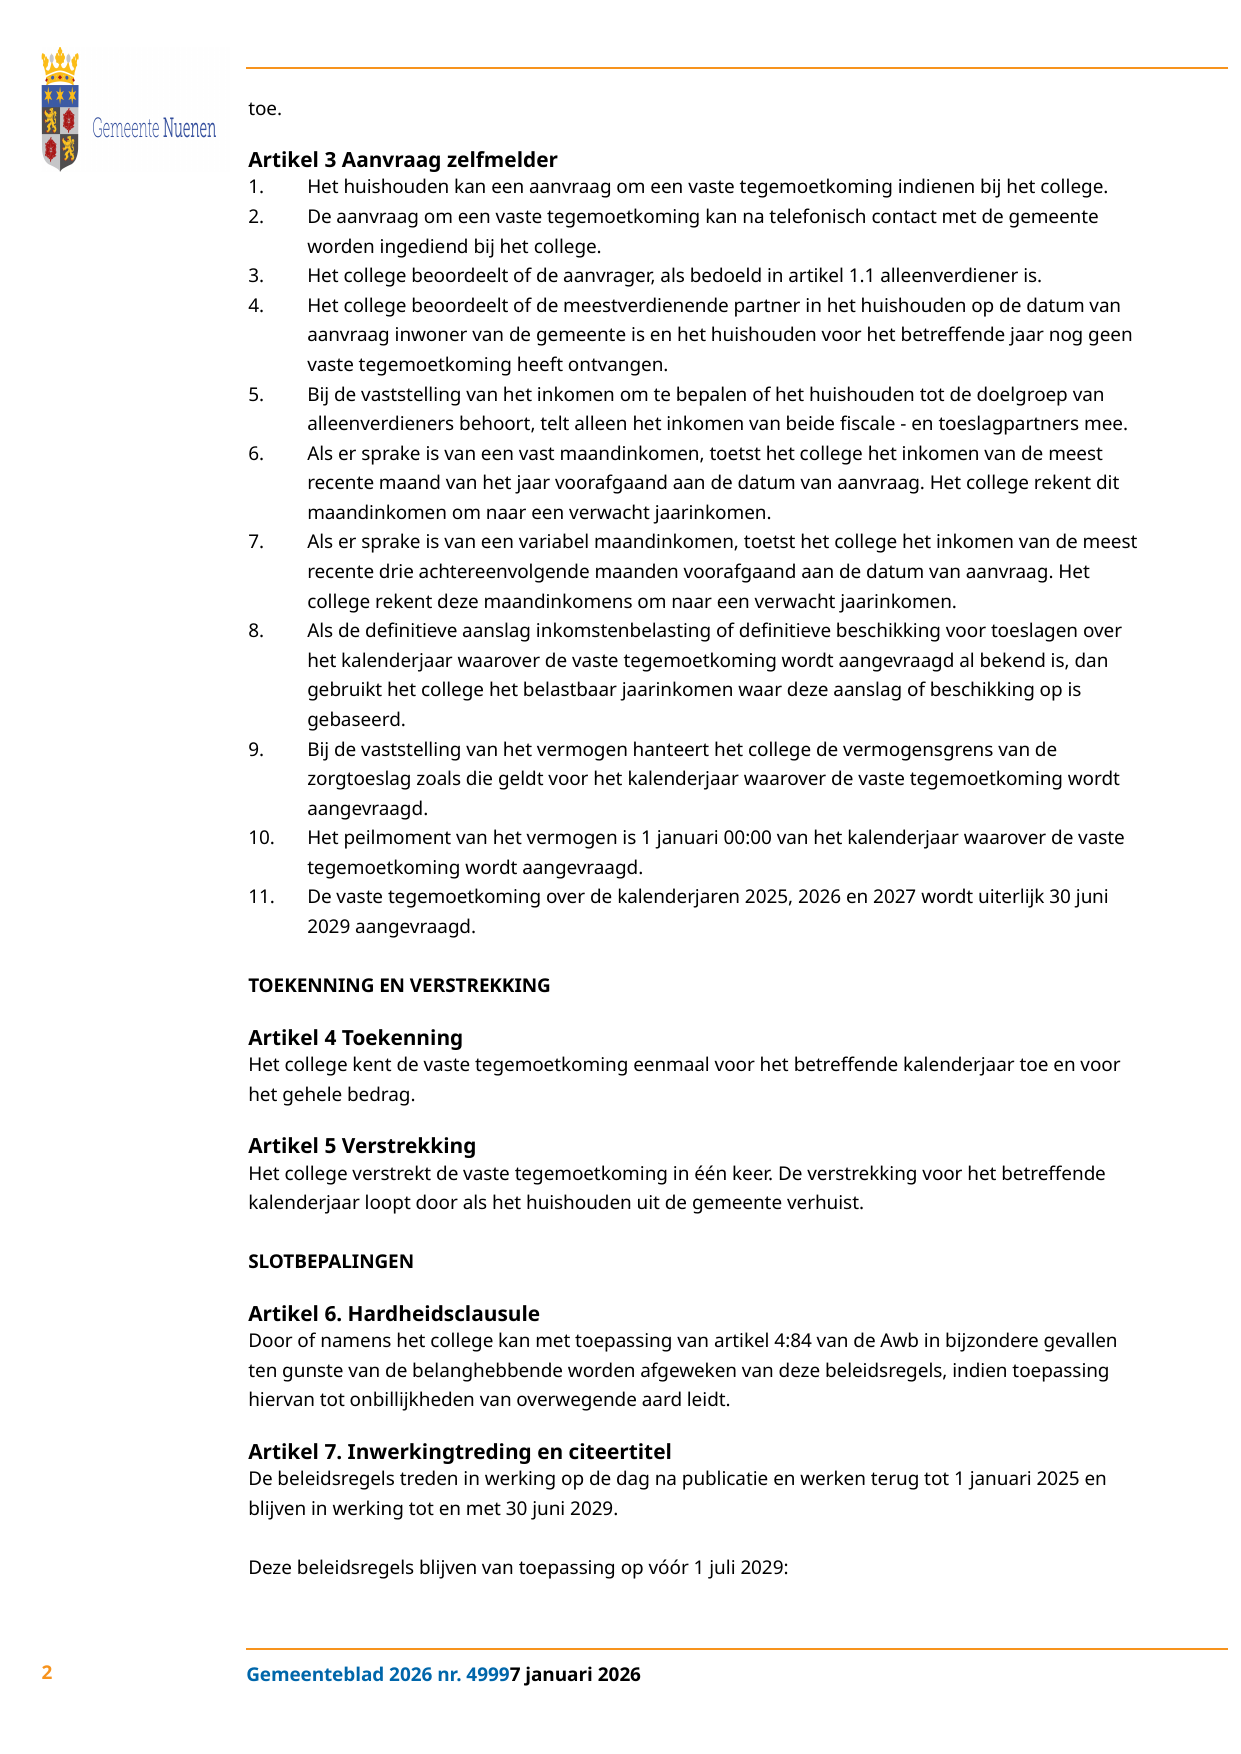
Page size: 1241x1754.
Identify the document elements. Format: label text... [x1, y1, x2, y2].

text toe. [248, 95, 1152, 121]
list Als de definitieve aanslag inkomstenbelasting of definitieve beschikking voor toeslagen over het kalenderjaar waarover de vaste tegemoetkoming wordt aangevraagd al bekend is, dan gebruikt het college het belastbaar jaarinkomen waar deze aanslag of beschikking op is gebaseerd. [248, 617, 1152, 732]
text Deze beleidsregels blijven van toepassing op vóór 1 juli 2029: [248, 1554, 1152, 1580]
text Door of namens het college kan met toepassing van artikel 4:84 van de Awb in bijzondere gevallen ten gunste van de belanghebbende worden afgeweken van deze beleidsregels, indien toepassing hiervan tot onbillijkheden van overwegende aard leidt. [248, 1327, 1152, 1412]
text SLOTBEPALINGEN [248, 1248, 1152, 1274]
text TOEKENNING EN VERSTREKKING [248, 972, 1152, 998]
text Artikel 4 Toekenning [248, 1023, 1152, 1051]
picture [41, 47, 231, 172]
text De beleidsregels treden in werking op de dag na publicatie en werken terug tot 1 januari 2025 en blijven in werking tot en met 30 juni 2029. [248, 1465, 1152, 1521]
list Het college beoordeelt of de meestverdienende partner in het huishouden op de datum van aanvraag inwoner van de gemeente is en het huishouden voor het betreffende jaar nog geen vaste tegemoetkoming heeft ontvangen. [248, 292, 1152, 377]
text Het college kent de vaste tegemoetkoming eenmaal voor het betreffende kalenderjaar toe en voor het gehele bedrag. [248, 1051, 1152, 1107]
list De aanvraag om een vaste tegemoetkoming kan na telefonisch contact met de gemeente worden ingediend bij het college. [248, 203, 1152, 258]
text Het college verstrekt de vaste tegemoetkoming in één keer. De verstrekking voor het betreffende kalenderjaar loopt door als het huishouden uit de gemeente verhuist. [248, 1160, 1152, 1215]
list De vaste tegemoetkoming over de kalenderjaren 2025, 2026 en 2027 wordt uiterlijk 30 juni 2029 aangevraagd. [248, 884, 1152, 939]
text Artikel 3 Aanvraag zelfmelder [248, 145, 1152, 174]
text Artikel 5 Verstrekking [248, 1131, 1152, 1160]
text Artikel 6. Hardheidsclausule [248, 1299, 1152, 1327]
text Artikel 7. Inwerkingtreding en citeertitel [248, 1437, 1152, 1465]
list Bij de vaststelling van het inkomen om te bepalen of het huishouden tot de doelgroep van alleenverdieners behoort, telt alleen het inkomen van beide fiscale - en toeslagpartners mee. [248, 381, 1152, 436]
list Als er sprake is van een variabel maandinkomen, toetst het college het inkomen van de meest recente drie achtereenvolgende maanden voorafgaand aan de datum van aanvraag. Het college rekent deze maandinkomens om naar een verwacht jaarinkomen. [248, 529, 1152, 613]
list Als er sprake is van een vast maandinkomen, toetst het college het inkomen van de meest recente maand van het jaar voorafgaand aan de datum van aanvraag. Het college rekent dit maandinkomen om naar een verwacht jaarinkomen. [248, 440, 1152, 525]
list Het college beoordeelt of de aanvrager, als bedoeld in artikel 1.1 alleenverdiener is. [248, 262, 1152, 288]
list Het peilmoment van het vermogen is 1 januari 00:00 van het kalenderjaar waarover de vaste tegemoetkoming wordt aangevraagd. [248, 824, 1152, 880]
list Het huishouden kan een aanvraag om een vaste tegemoetkoming indienen bij het college. [248, 174, 1152, 199]
list Bij de vaststelling van het vermogen hanteert het college de vermogensgrens van de zorgtoeslag zoals die geldt voor het kalenderjaar waarover de vaste tegemoetkoming wordt aangevraagd. [248, 736, 1152, 821]
